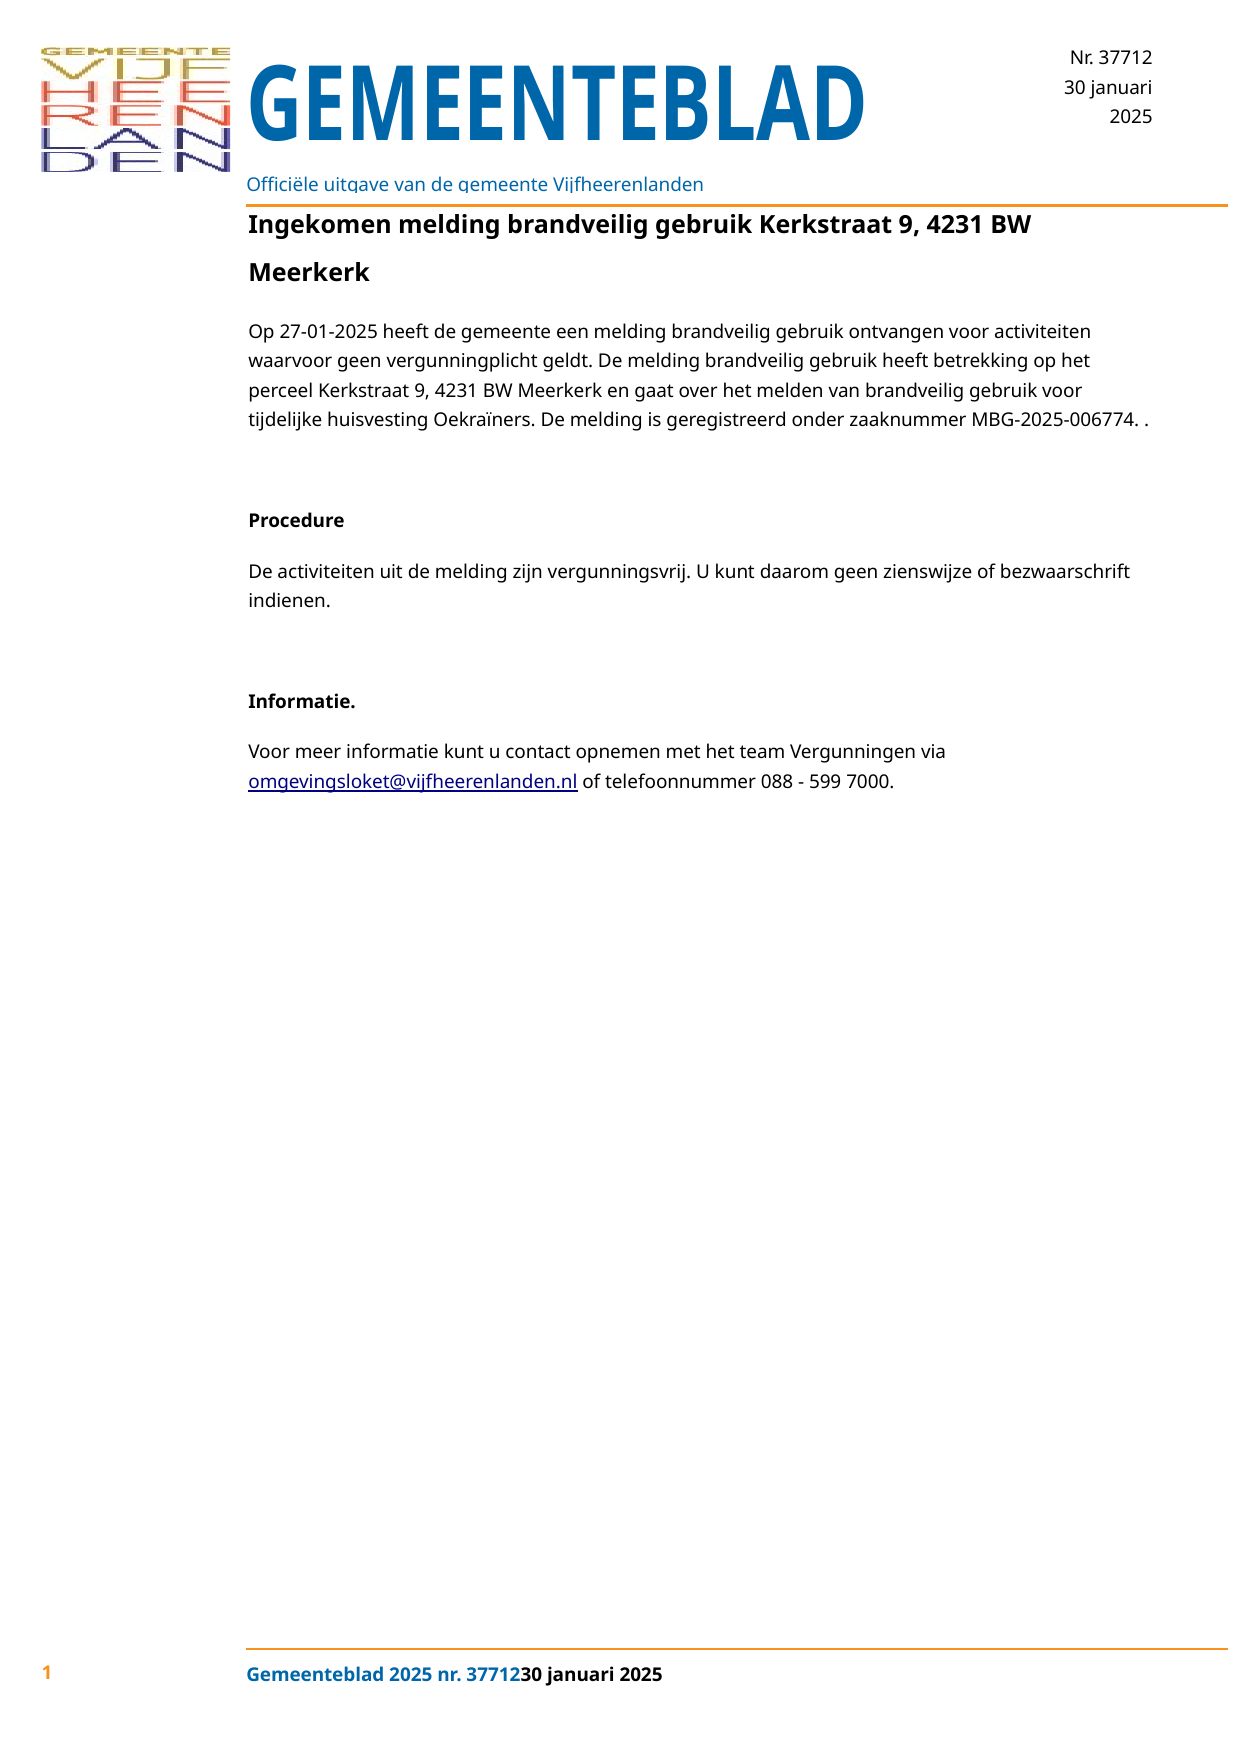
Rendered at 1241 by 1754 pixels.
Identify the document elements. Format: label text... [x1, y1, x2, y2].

text Informatie. [248, 688, 1152, 714]
text Procedure [248, 507, 1152, 533]
text Ingekomen melding brandveilig gebruik Kerkstraat 9, 4231 BW Meerkerk [248, 207, 1152, 288]
text De activiteiten uit de melding zijn vergunningsvrij. U kunt daarom geen zienswijze of bezwaarschrift indienen. [248, 558, 1152, 613]
picture [41, 47, 231, 172]
text Voor meer informatie kunt u contact opnemen met het team Vergunningen via omgevingsloket@vijfheerenlanden.nl of telefoonnummer 088 - 599 7000. [248, 739, 1152, 794]
text Op 27-01-2025 heeft de gemeente een melding brandveilig gebruik ontvangen voor activiteiten waarvoor geen vergunningplicht geldt. De melding brandveilig gebruik heeft betrekking op het perceel Kerkstraat 9, 4231 BW Meerkerk en gaat over het melden van brandveilig gebruik voor tijdelijke huisvesting Oekraïners. De melding is geregistreerd onder zaaknummer MBG-2025-006774. . [248, 318, 1152, 432]
